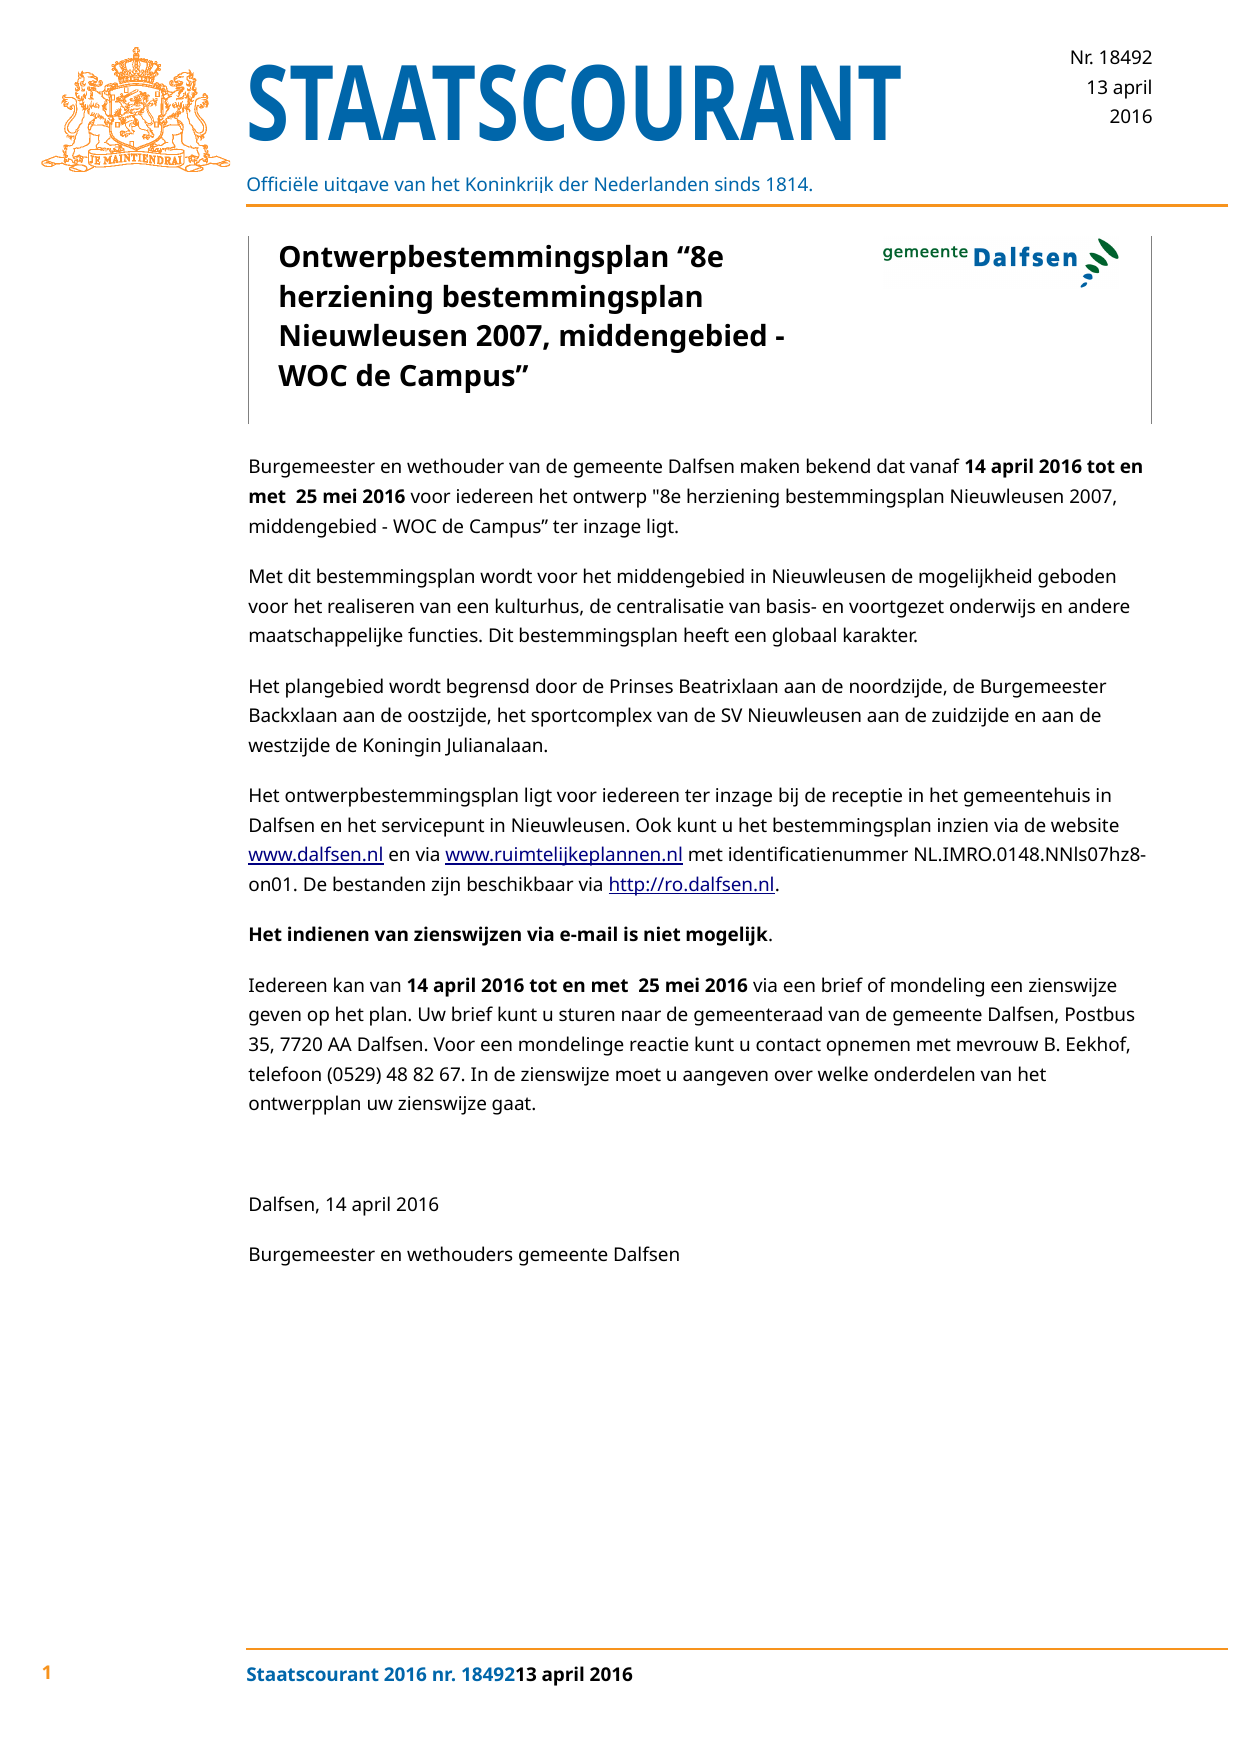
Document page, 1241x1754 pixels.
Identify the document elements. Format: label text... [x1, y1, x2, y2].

text Burgemeester en wethouders gemeente Dalfsen [248, 1242, 1152, 1267]
text Burgemeester en wethouder van de gemeente Dalfsen maken bekend dat vanaf 14 april 2016 tot en met 25 mei 2016 voor iedereen het ontwerp "8e herziening bestemmingsplan Nieuwleusen 2007, middengebied - WOC de Campus” ter inzage ligt. [248, 454, 1152, 538]
text Met dit bestemmingsplan wordt voor het middengebied in Nieuwleusen de mogelijkheid geboden voor het realiseren van een kulturhus, de centralisatie van basis- en voortgezet onderwijs en andere maatschappelijke functies. Dit bestemmingsplan heeft een globaal karakter. [248, 563, 1152, 648]
text Iedereen kan van 14 april 2016 tot en met 25 mei 2016 via een brief of mondeling een zienswijze geven op het plan. Uw brief kunt u sturen naar de gemeenteraad van de gemeente Dalfsen, Postbus 35, 7720 AA Dalfsen. Voor een mondelinge reactie kunt u contact opnemen met mevrouw B. Eekhof, telefoon (0529) 48 82 67. In de zienswijze moet u aangeven over welke onderdelen van het ontwerpplan uw zienswijze gaat. [248, 972, 1152, 1116]
table_header Ontwerpbestemmingsplan “8e herziening bestemmingsplan Nieuwleusen 2007, middengebied - WOC de Campus” [249, 236, 850, 424]
text Dalfsen, 14 april 2016 [248, 1191, 1152, 1217]
table_header [850, 236, 1151, 424]
text Het ontwerpbestemmingsplan ligt voor iedereen ter inzage bij de receptie in het gemeentehuis in Dalfsen en het servicepunt in Nieuwleusen. Ook kunt u het bestemmingsplan inzien via de website www.dalfsen.nl en via www.ruimtelijkeplannen.nl met identificatienummer NL.IMRO.0148.NNls07hz8-on01. De bestanden zijn beschikbaar via http://ro.dalfsen.nl. [248, 782, 1152, 897]
text Het plangebied wordt begrensd door de Prinses Beatrixlaan aan de noordzijde, de Burgemeester Backxlaan aan de oostzijde, het sportcomplex van de SV Nieuwleusen aan de zuidzijde en aan de westzijde de Koningin Julianalaan. [248, 673, 1152, 758]
text Het indienen van zienswijzen via e-mail is niet mogelijk. [248, 922, 1152, 947]
picture [882, 236, 1119, 289]
picture [41, 47, 231, 172]
